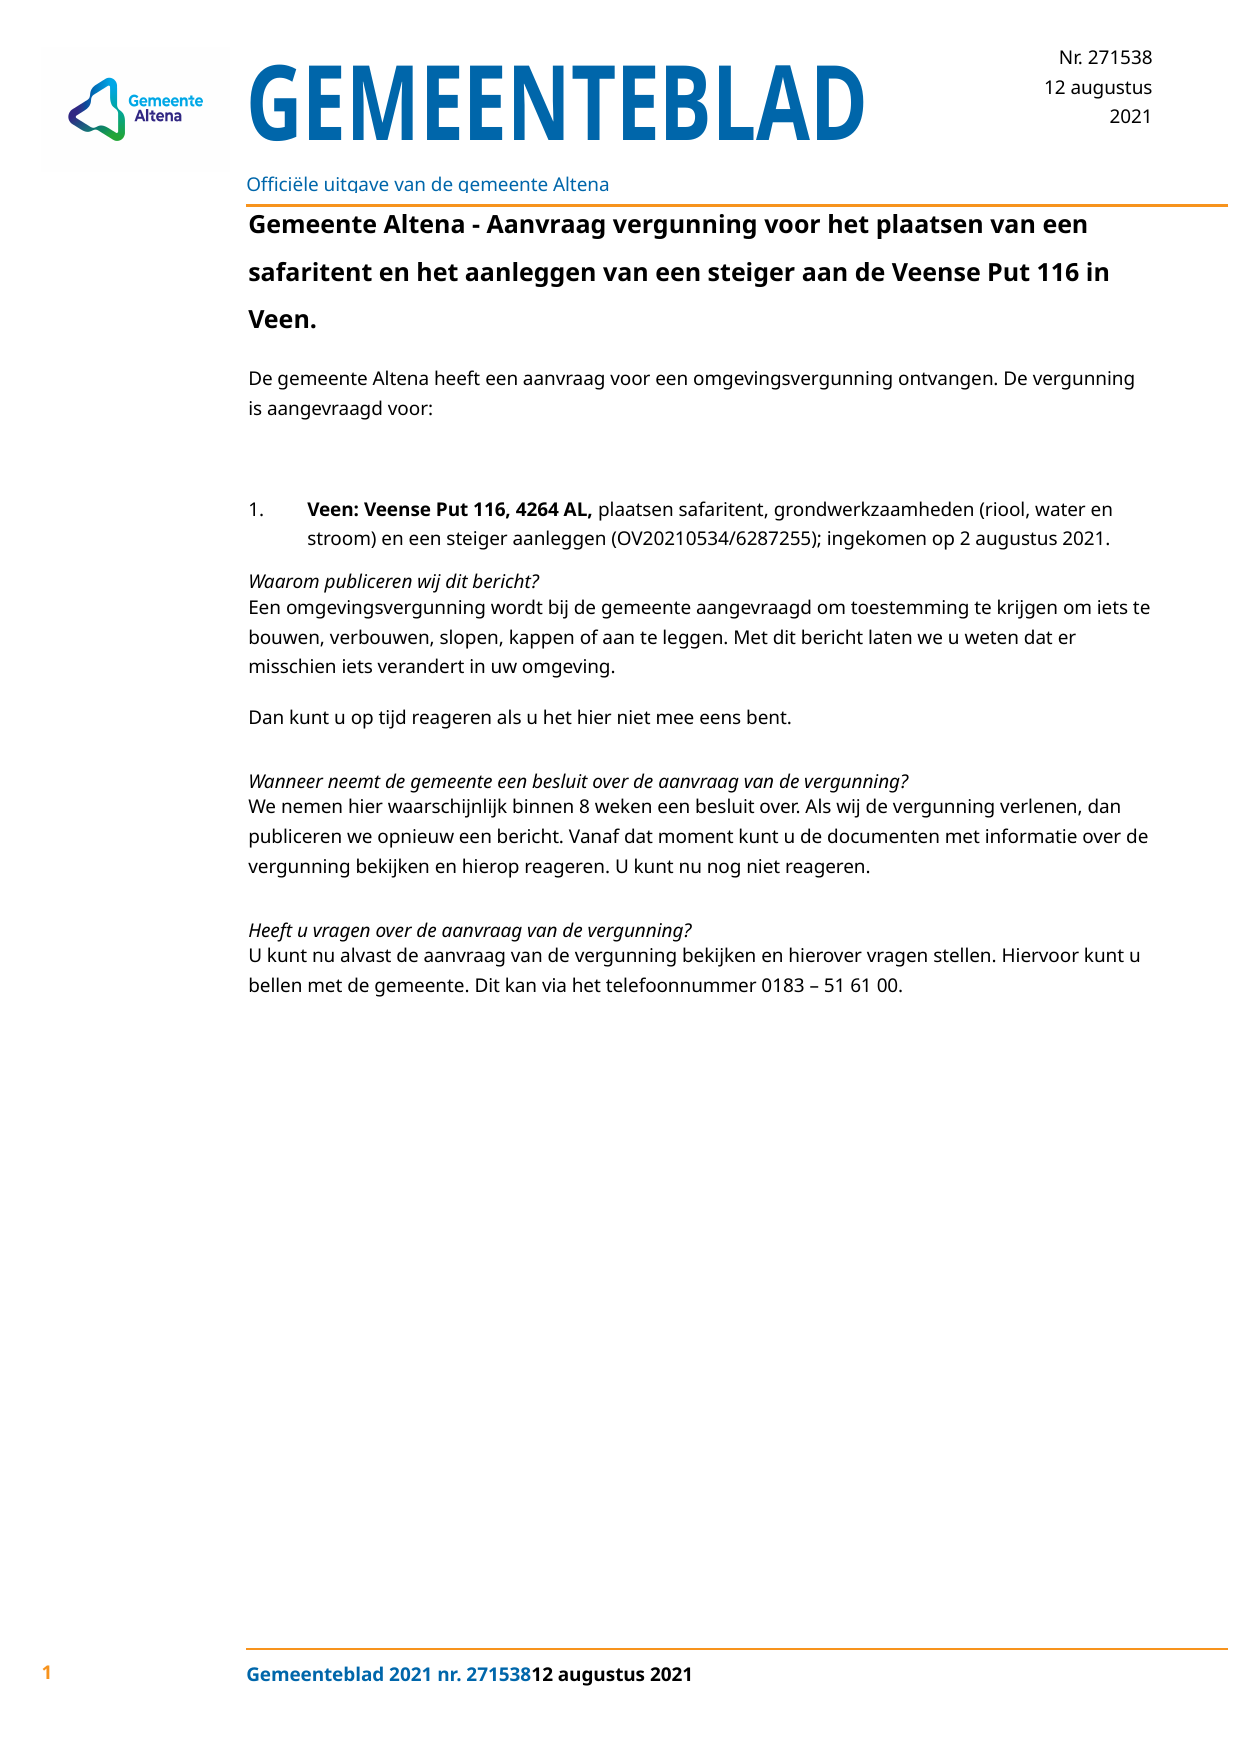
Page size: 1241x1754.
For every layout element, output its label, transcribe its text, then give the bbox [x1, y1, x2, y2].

text Een omgevingsvergunning wordt bij de gemeente aangevraagd om toestemming te krijgen om iets te bouwen, verbouwen, slopen, kappen of aan te leggen. Met dit bericht laten we u weten dat er misschien iets verandert in uw omgeving. [248, 594, 1152, 679]
text Dan kunt u op tijd reageren als u het hier niet mee eens bent. [248, 704, 1152, 730]
text De gemeente Altena heeft een aanvraag voor een omgevingsvergunning ontvangen. De vergunning is aangevraagd voor: [248, 366, 1152, 421]
text We nemen hier waarschijnlijk binnen 8 weken een besluit over. Als wij de vergunning verlenen, dan publiceren we opnieuw een bericht. Vanaf dat moment kunt u de documenten met informatie over de vergunning bekijken en hierop reageren. U kunt nu nog niet reageren. [248, 794, 1152, 878]
text U kunt nu alvast de aanvraag van de vergunning bekijken en hierover vragen stellen. Hiervoor kunt u bellen met de gemeente. Dit kan via het telefoonnummer 0183 – 51 61 00. [248, 942, 1152, 998]
text Waarom publiceren wij dit bericht? [248, 569, 1152, 594]
text Heeft u vragen over de aanvraag van de vergunning? [248, 917, 1152, 942]
text Gemeente Altena - Aanvraag vergunning voor het plaatsen van een safaritent en het aanleggen van een steiger aan de Veense Put 116 in Veen. [248, 207, 1152, 336]
picture [41, 47, 231, 172]
text Wanneer neemt de gemeente een besluit over de aanvraag van de vergunning? [248, 768, 1152, 794]
list Veen: Veense Put 116, 4264 AL, plaatsen safaritent, grondwerkzaamheden (riool, water en stroom) en een steiger aanleggen (OV20210534/6287255); ingekomen op 2 augustus 2021. [248, 496, 1152, 551]
